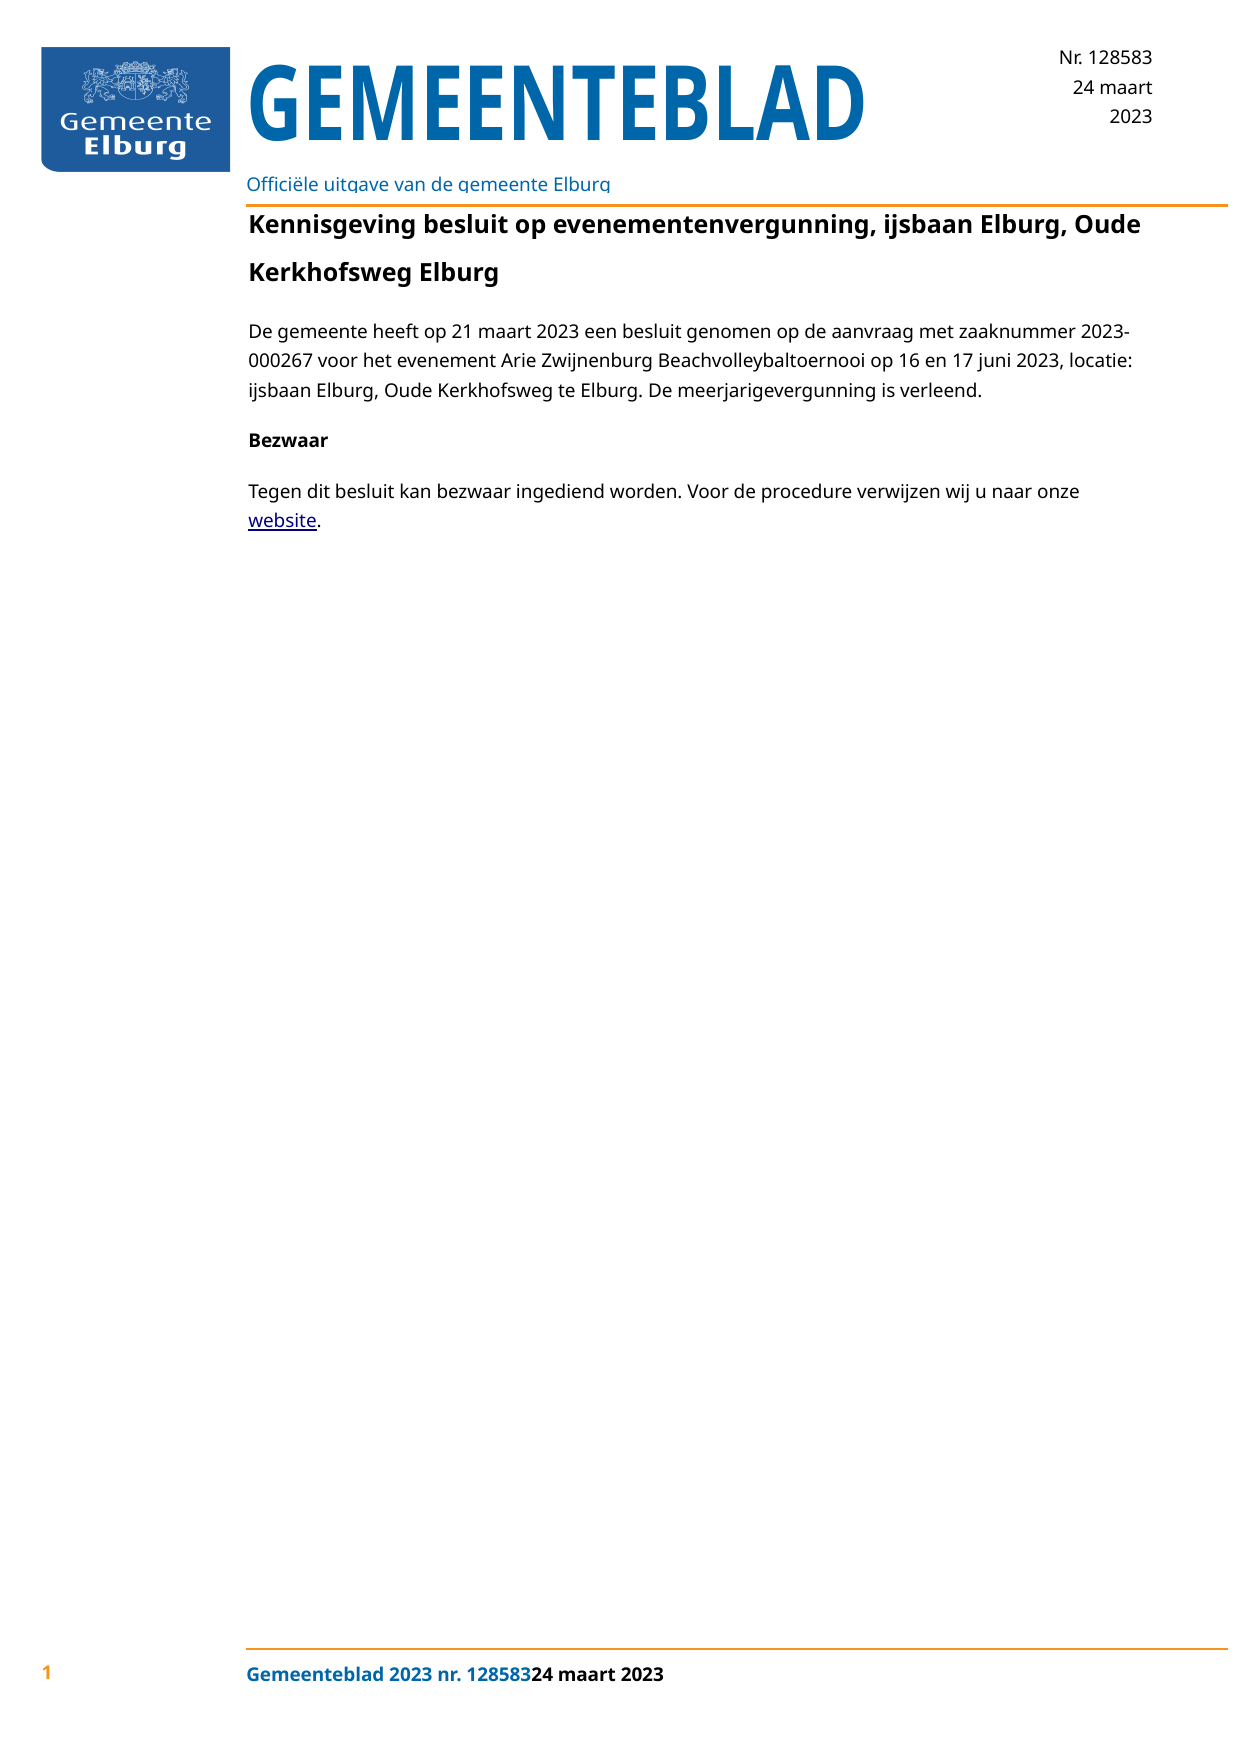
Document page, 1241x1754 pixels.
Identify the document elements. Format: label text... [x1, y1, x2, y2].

text Bezwaar [248, 427, 1152, 453]
text Tegen dit besluit kan bezwaar ingediend worden. Voor de procedure verwijzen wij u naar onze website. [248, 478, 1152, 533]
text Kennisgeving besluit op evenementenvergunning, ijsbaan Elburg, Oude Kerkhofsweg Elburg [248, 207, 1152, 288]
picture [41, 47, 231, 172]
text De gemeente heeft op 21 maart 2023 een besluit genomen op de aanvraag met zaaknummer 2023-000267 voor het evenement Arie Zwijnenburg Beachvolleybaltoernooi op 16 en 17 juni 2023, locatie: ijsbaan Elburg, Oude Kerkhofsweg te Elburg. De meerjarigevergunning is verleend. [248, 318, 1152, 403]
